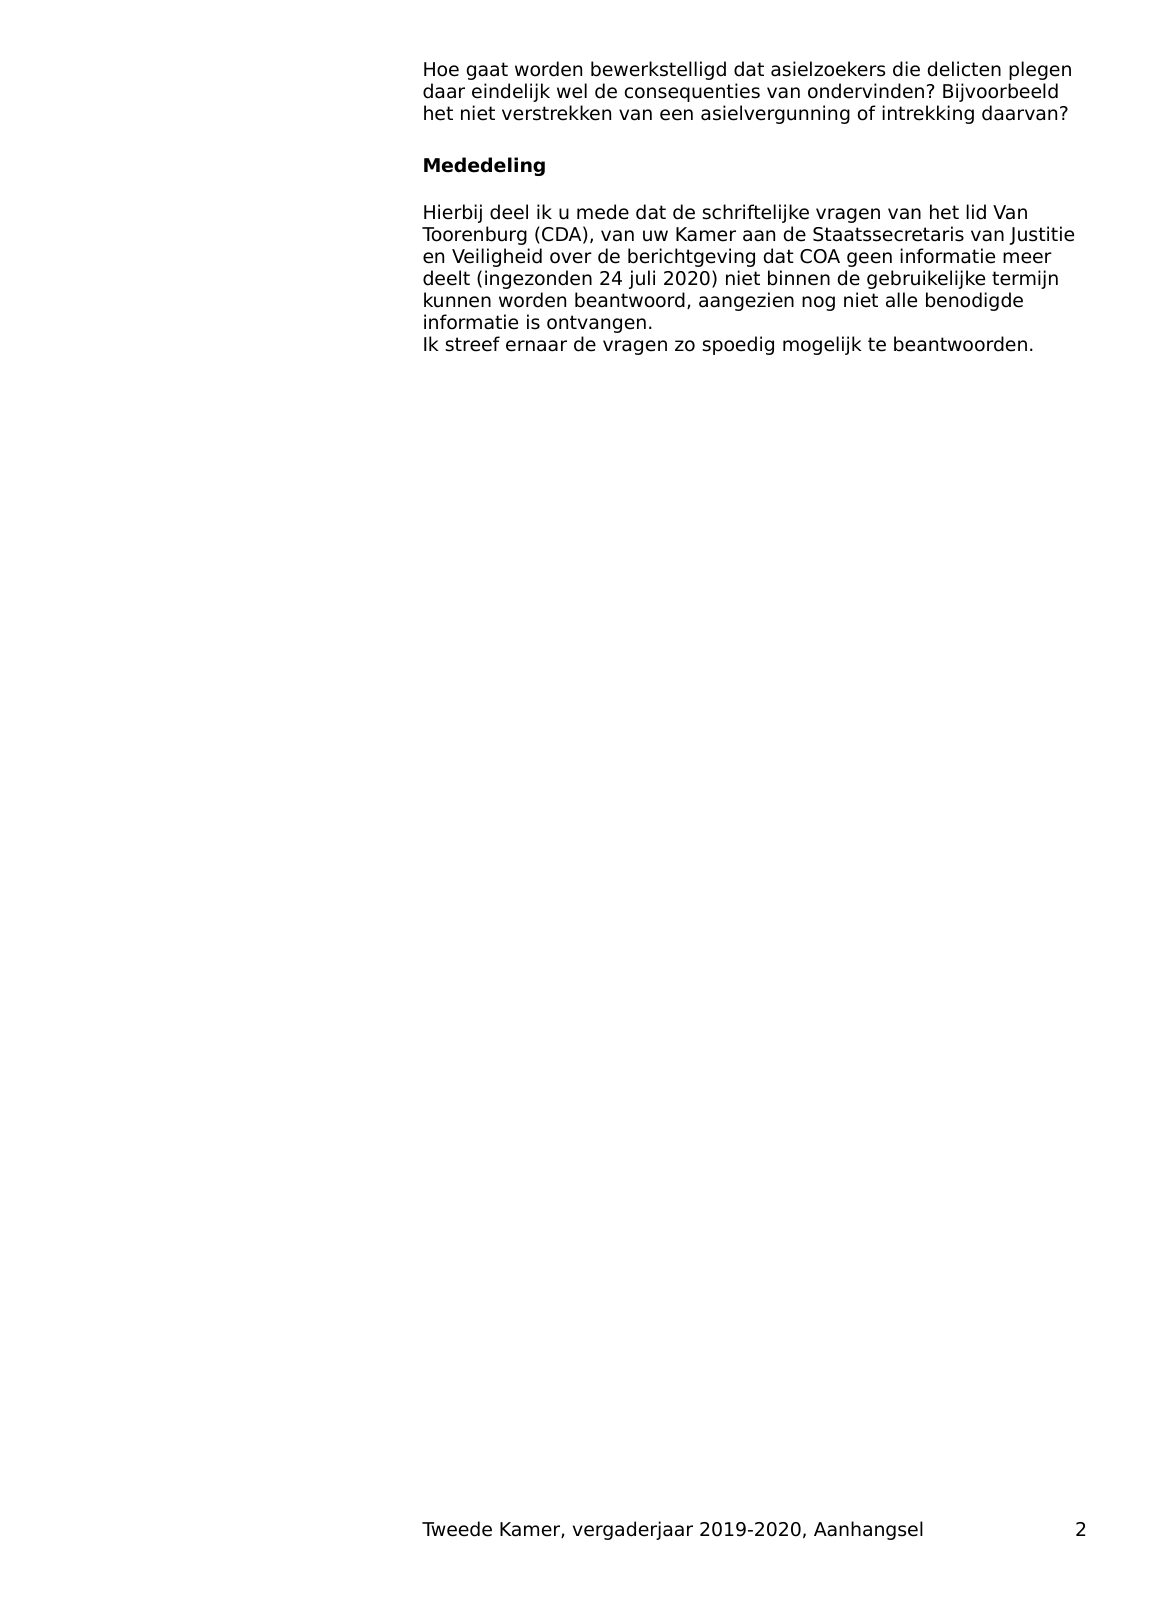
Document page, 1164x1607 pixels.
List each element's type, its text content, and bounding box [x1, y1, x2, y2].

subtitle Mededeling [422, 155, 1087, 177]
text Ik streef ernaar de vragen zo spoedig mogelijk te beantwoorden. [422, 334, 1087, 356]
text Hierbij deel ik u mede dat de schriftelijke vragen van het lid Van Toorenburg (CDA), van uw Kamer aan de Staatssecretaris van Justitie en Veiligheid over de berichtgeving dat COA geen informatie meer deelt (ingezonden 24 juli 2020) niet binnen de gebruikelijke termijn kunnen worden beantwoord, aangezien nog niet alle benodigde informatie is ontvangen. [422, 202, 1087, 334]
text Hoe gaat worden bewerkstelligd dat asielzoekers die delicten plegen daar eindelijk wel de consequenties van ondervinden? Bijvoorbeeld het niet verstrekken van een asielvergunning of intrekking daarvan? [422, 59, 1087, 125]
